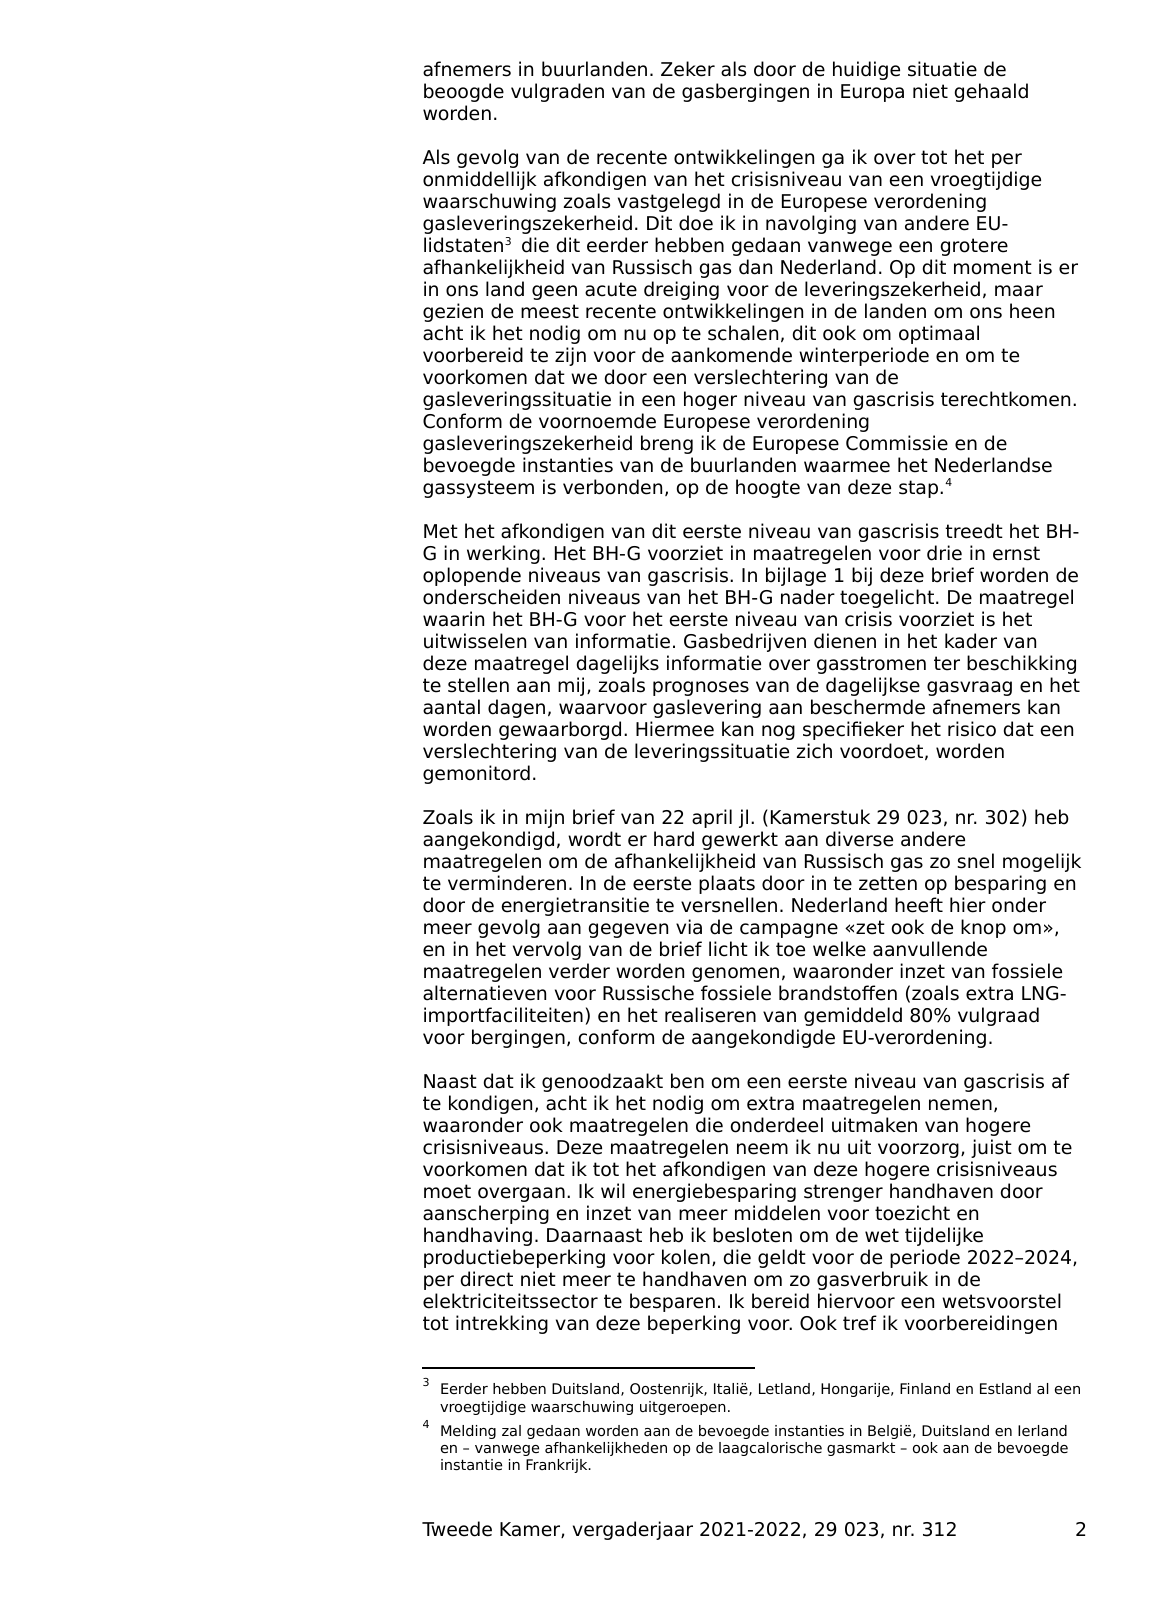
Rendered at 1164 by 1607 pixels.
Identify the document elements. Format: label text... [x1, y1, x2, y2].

text Naast dat ik genoodzaakt ben om een eerste niveau van gascrisis af te kondigen, acht ik het nodig om extra maatregelen nemen, waaronder ook maatregelen die onderdeel uitmaken van hogere crisisniveaus. Deze maatregelen neem ik nu uit voorzorg, juist om te voorkomen dat ik tot het afkondigen van deze hogere crisisniveaus moet overgaan. Ik wil energiebesparing strenger handhaven door aanscherping en inzet van meer middelen voor toezicht en handhaving. Daarnaast heb ik besloten om de wet tijdelijke productiebeperking voor kolen, die geldt voor de periode 2022–2024, per direct niet meer te handhaven om zo gasverbruik in de elektriciteitssector te besparen. Ik bereid hiervoor een wetsvoorstel tot intrekking van deze beperking voor. Ook tref ik voorbereidingen [422, 1071, 1087, 1335]
text Eerder hebben Duitsland, Oostenrijk, Italië, Letland, Hongarije, Finland en Estland al een vroegtijdige waarschuwing uitgeroepen. [422, 1377, 1087, 1416]
text Zoals ik in mijn brief van 22 april jl. (Kamerstuk 29 023, nr. 302) heb aangekondigd, wordt er hard gewerkt aan diverse andere maatregelen om de afhankelijkheid van Russisch gas zo snel mogelijk te verminderen. In de eerste plaats door in te zetten op besparing en door de energietransitie te versnellen. Nederland heeft hier onder meer gevolg aan gegeven via de campagne «zet ook de knop om», en in het vervolg van de brief licht ik toe welke aanvullende maatregelen verder worden genomen, waaronder inzet van fossiele alternatieven voor Russische fossiele brandstoffen (zoals extra LNG-importfaciliteiten) en het realiseren van gemiddeld 80% vulgraad voor bergingen, conform de aangekondigde EU-verordening. [422, 807, 1087, 1049]
text afnemers in buurlanden. Zeker als door de huidige situatie de beoogde vulgraden van de gasbergingen in Europa niet gehaald worden. [422, 59, 1087, 125]
text Melding zal gedaan worden aan de bevoegde instanties in België, Duitsland en Ierland en – vanwege afhankelijkheden op de laagcalorische gasmarkt – ook aan de bevoegde instantie in Frankrijk. [422, 1418, 1087, 1474]
text Als gevolg van de recente ontwikkelingen ga ik over tot het per onmiddellijk afkondigen van het crisisniveau van een vroegtijdige waarschuwing zoals vastgelegd in de Europese verordening gasleveringszekerheid. Dit doe ik in navolging van andere EU-lidstaten die dit eerder hebben gedaan vanwege een grotere afhankelijkheid van Russisch gas dan Nederland. Op dit moment is er in ons land geen acute dreiging voor de leveringszekerheid, maar gezien de meest recente ontwikkelingen in de landen om ons heen acht ik het nodig om nu op te schalen, dit ook om optimaal voorbereid te zijn voor de aankomende winterperiode en om te voorkomen dat we door een verslechtering van de gasleveringssituatie in een hoger niveau van gascrisis terechtkomen. Conform de voornoemde Europese verordening gasleveringszekerheid breng ik de Europese Commissie en de bevoegde instanties van de buurlanden waarmee het Nederlandse gassysteem is verbonden, op de hoogte van deze stap. [422, 147, 1087, 499]
text Met het afkondigen van dit eerste niveau van gascrisis treedt het BH-G in werking. Het BH-G voorziet in maatregelen voor drie in ernst oplopende niveaus van gascrisis. In bijlage 1 bij deze brief worden de onderscheiden niveaus van het BH-G nader toegelicht. De maatregel waarin het BH-G voor het eerste niveau van crisis voorziet is het uitwisselen van informatie. Gasbedrijven dienen in het kader van deze maatregel dagelijks informatie over gasstromen ter beschikking te stellen aan mij, zoals prognoses van de dagelijkse gasvraag en het aantal dagen, waarvoor gaslevering aan beschermde afnemers kan worden gewaarborgd. Hiermee kan nog specifieker het risico dat een verslechtering van de leveringssituatie zich voordoet, worden gemonitord. [422, 521, 1087, 785]
